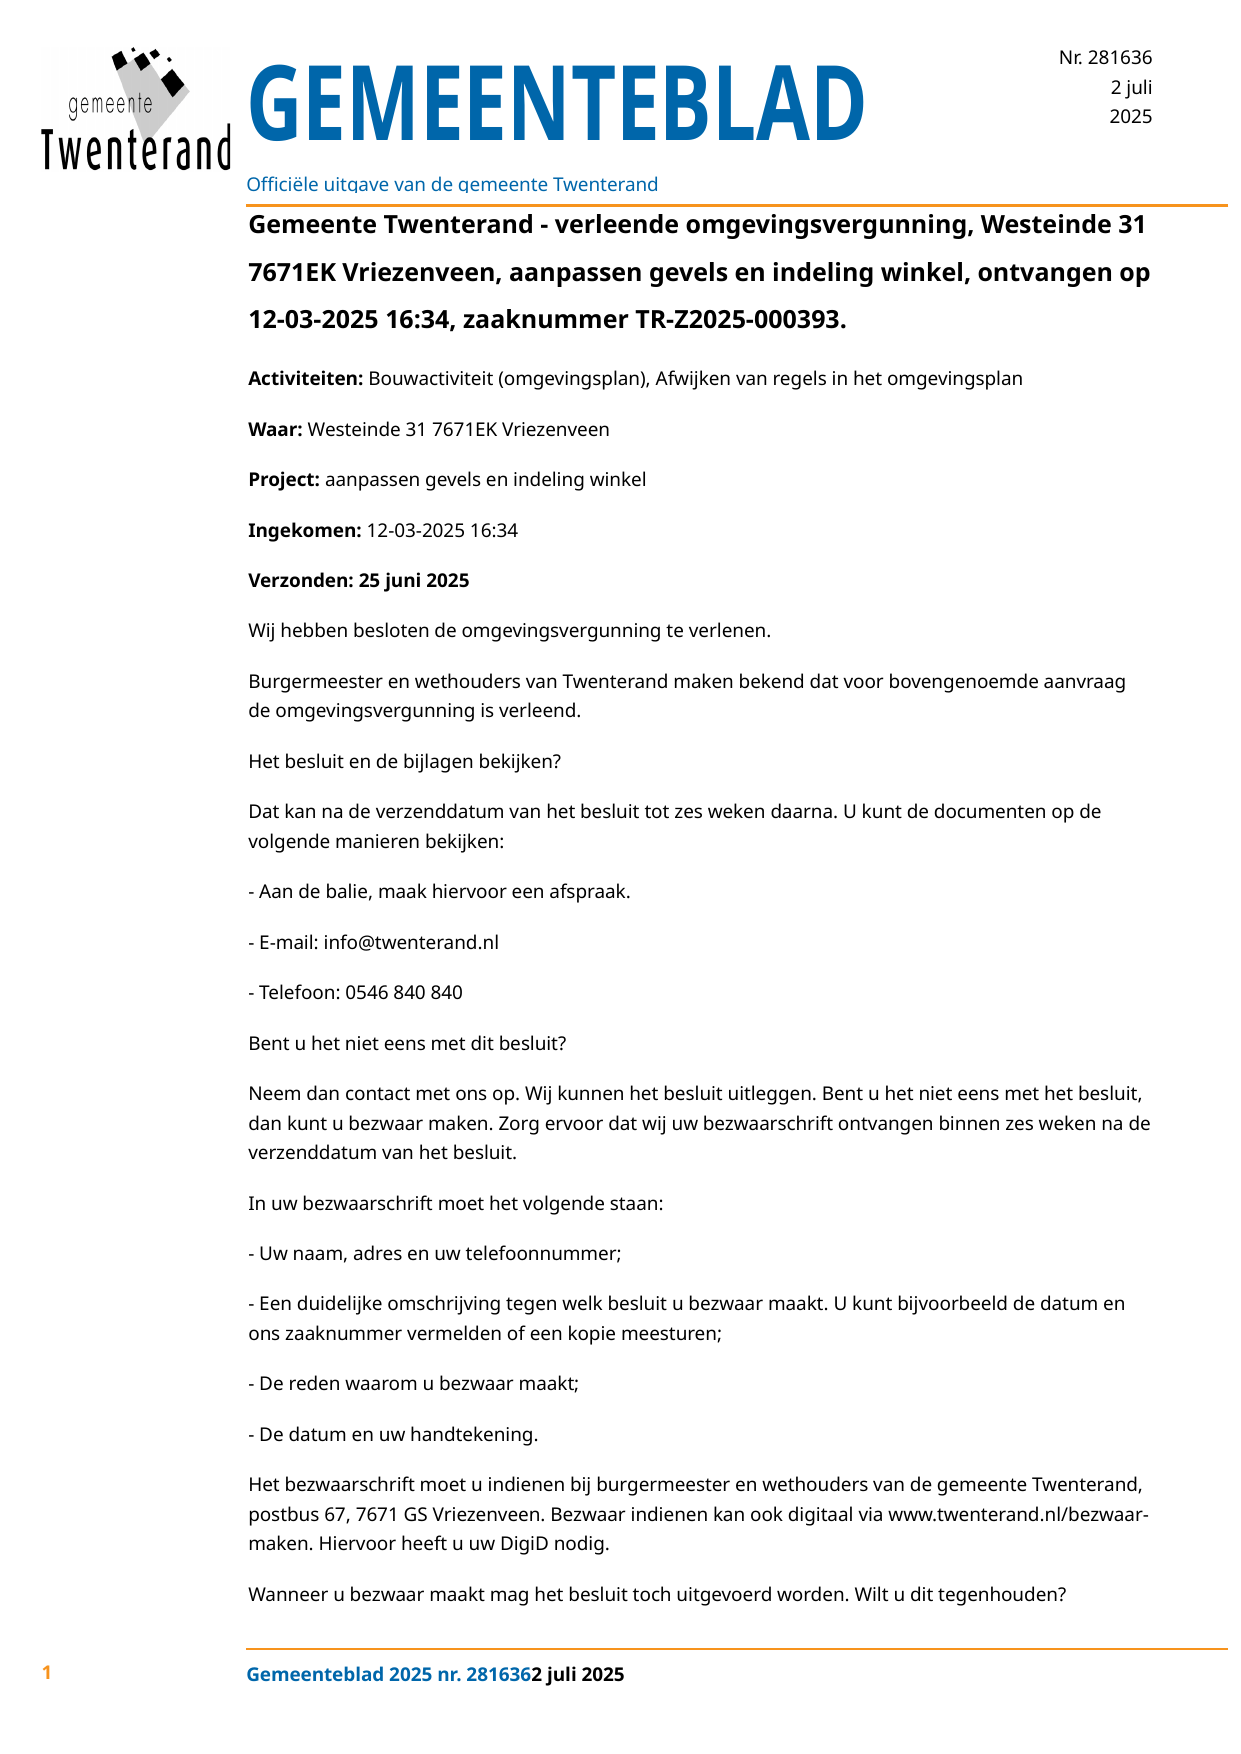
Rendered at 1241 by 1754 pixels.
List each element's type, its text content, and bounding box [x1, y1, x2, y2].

text Gemeente Twenterand - verleende omgevingsvergunning, Westeinde 31 7671EK Vriezenveen, aanpassen gevels en indeling winkel, ontvangen op 12-03-2025 16:34, zaaknummer TR-Z2025-000393. [248, 207, 1152, 336]
text Het besluit en de bijlagen bekijken? [248, 748, 1152, 774]
text Neem dan contact met ons op. Wij kunnen het besluit uitleggen. Bent u het niet eens met het besluit, dan kunt u bezwaar maken. Zorg ervoor dat wij uw bezwaarschrift ontvangen binnen zes weken na de verzenddatum van het besluit. [248, 1080, 1152, 1165]
text Het bezwaarschrift moet u indienen bij burgermeester en wethouders van de gemeente Twenterand, postbus 67, 7671 GS Vriezenveen. Bezwaar indienen kan ook digitaal via www.twenterand.nl/bezwaar-maken. Hiervoor heeft u uw DigiD nodig. [248, 1471, 1152, 1556]
text - Een duidelijke omschrijving tegen welk besluit u bezwaar maakt. U kunt bijvoorbeeld de datum en ons zaaknummer vermelden of een kopie meesturen; [248, 1291, 1152, 1346]
text - De reden waarom u bezwaar maakt; [248, 1371, 1152, 1396]
text Project: aanpassen gevels en indeling winkel [248, 466, 1152, 492]
text - Aan de balie, maak hiervoor een afspraak. [248, 878, 1152, 904]
text Burgermeester en wethouders van Twenterand maken bekend dat voor bovengenoemde aanvraag de omgevingsvergunning is verleend. [248, 668, 1152, 723]
text In uw bezwaarschrift moet het volgende staan: [248, 1190, 1152, 1215]
text Verzonden: 25 juni 2025 [248, 567, 1152, 593]
text Activiteiten: Bouwactiviteit (omgevingsplan), Afwijken van regels in het omgevingsplan [248, 366, 1152, 391]
text - Telefoon: 0546 840 840 [248, 979, 1152, 1005]
text Dat kan na de verzenddatum van het besluit tot zes weken daarna. U kunt de documenten op de volgende manieren bekijken: [248, 798, 1152, 854]
text Bent u het niet eens met dit besluit? [248, 1030, 1152, 1055]
text - Uw naam, adres en uw telefoonnummer; [248, 1240, 1152, 1266]
picture [41, 47, 231, 172]
text - De datum en uw handtekening. [248, 1421, 1152, 1447]
text Waar: Westeinde 31 7671EK Vriezenveen [248, 416, 1152, 442]
text Ingekomen: 12-03-2025 16:34 [248, 517, 1152, 542]
text Wij hebben besloten de omgevingsvergunning te verlenen. [248, 618, 1152, 643]
text Wanneer u bezwaar maakt mag het besluit toch uitgevoerd worden. Wilt u dit tegenhouden? [248, 1581, 1152, 1607]
text - E-mail: info@twenterand.nl [248, 929, 1152, 954]
